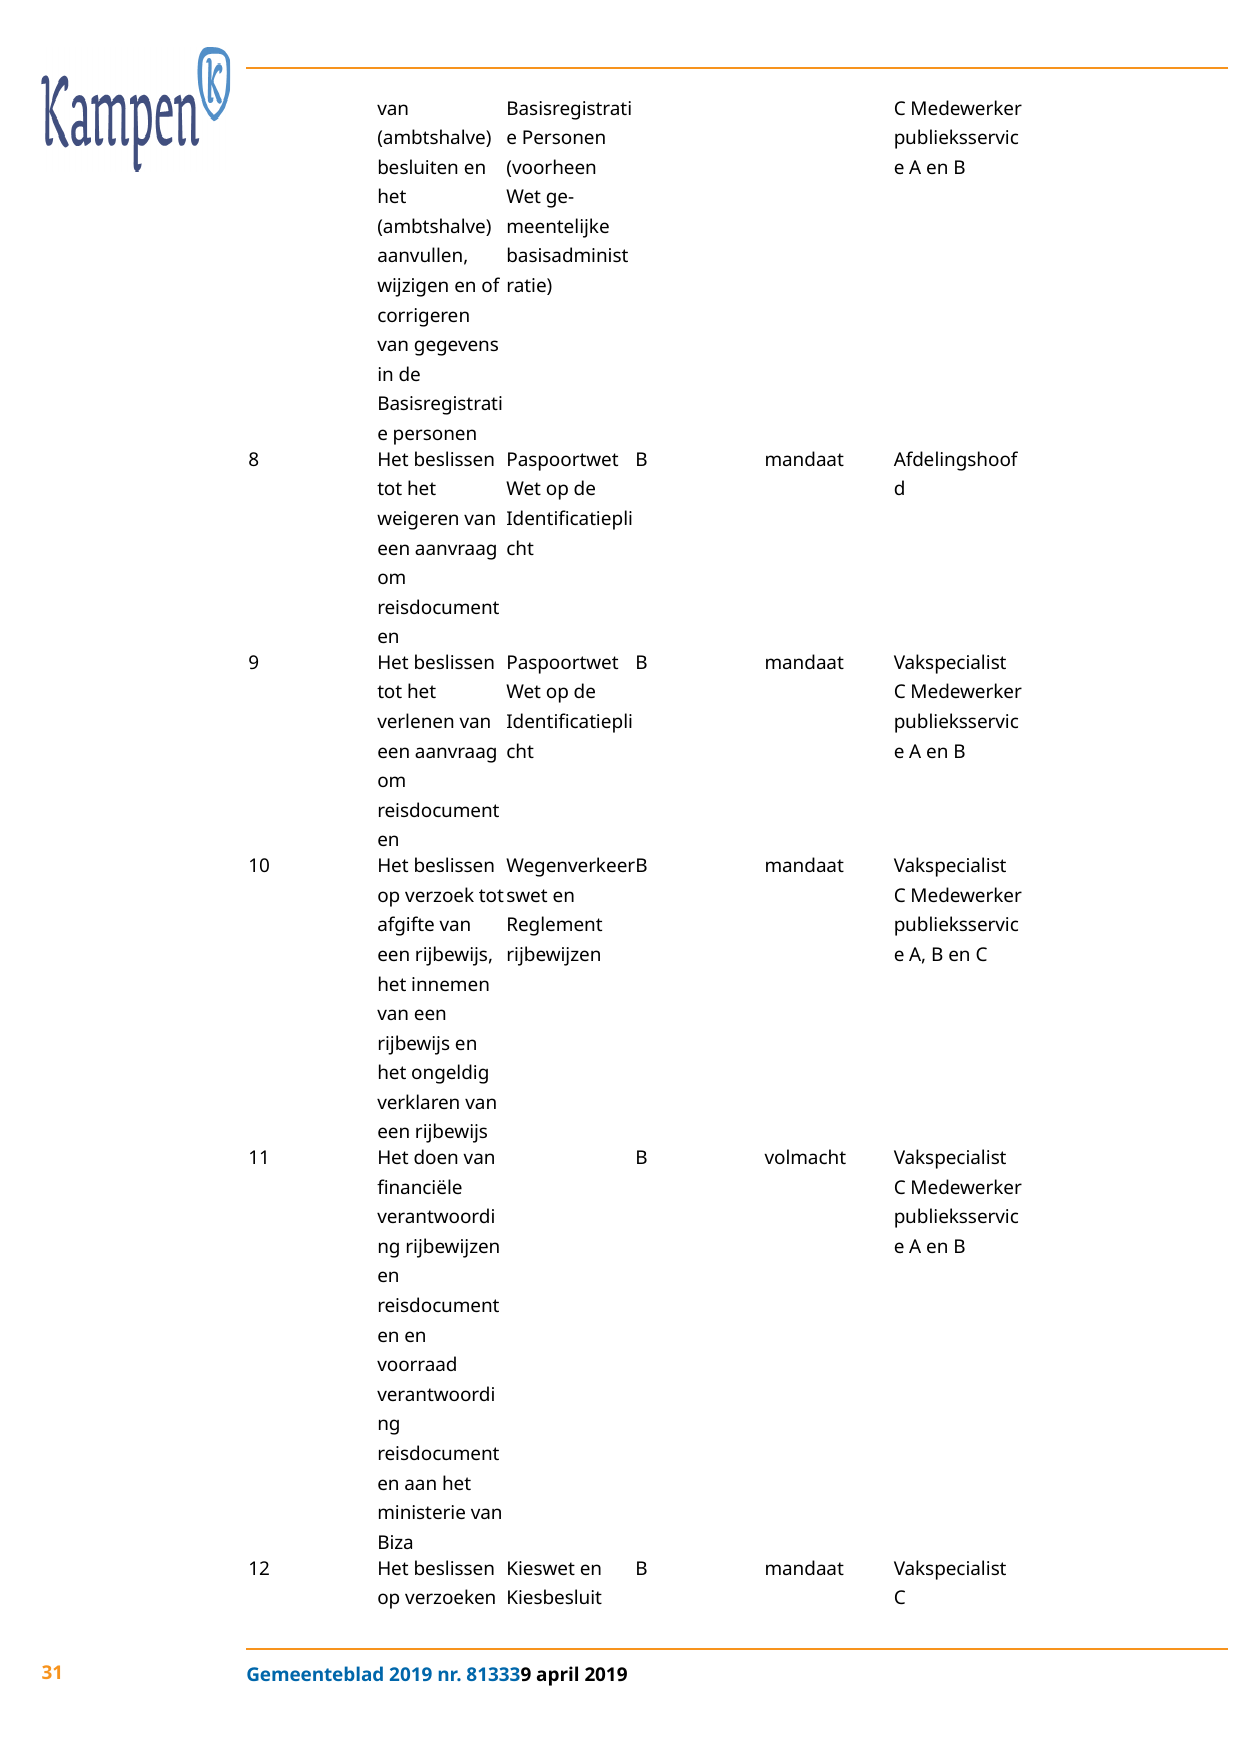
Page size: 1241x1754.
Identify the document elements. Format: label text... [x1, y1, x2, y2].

table_cell C Medewerker publieksservice A en B [894, 95, 1022, 446]
table_cell Vakspecialist C Medewerker publieksservice A en B [894, 649, 1022, 852]
table_cell mandaat [764, 853, 893, 1144]
table_cell volmacht [764, 1144, 893, 1555]
table_cell [764, 95, 893, 446]
table_cell Het beslissen op verzoek tot afgifte van een rijbewijs, het innemen van een rijbewijs en het ongeldig verklaren van een rijbewijs [377, 853, 506, 1144]
table_cell [1023, 1144, 1152, 1555]
table_cell Vakspecialist C Medewerker publieksservice A, B en C [894, 853, 1022, 1144]
table_cell [1023, 1555, 1152, 1610]
table_cell B [635, 1144, 764, 1555]
table_cell mandaat [764, 446, 893, 649]
table_cell Het beslissen tot het verlenen van een aanvraag om reisdocumenten [377, 649, 506, 852]
table_cell [506, 1144, 635, 1555]
table_cell [1023, 446, 1152, 649]
table_cell [1023, 95, 1152, 446]
table_cell [248, 95, 377, 446]
table_cell 8 [248, 446, 377, 649]
table_cell Kieswet en Kiesbesluit [506, 1555, 635, 1610]
table_cell 9 [248, 649, 377, 852]
picture [41, 47, 231, 172]
table_cell Vakspecialist C Medewerker publieksservice A en B [894, 1144, 1022, 1555]
table_cell B [635, 1555, 764, 1610]
table_cell B [635, 446, 764, 649]
table_cell Het beslissen op verzoeken [377, 1555, 506, 1610]
table_cell 12 [248, 1555, 377, 1610]
table_cell Vakspecialist C [894, 1555, 1022, 1610]
table_cell mandaat [764, 1555, 893, 1610]
table_cell Paspoortwet Wet op de Identificatieplicht [506, 446, 635, 649]
table_cell B [635, 853, 764, 1144]
table_cell Afdelingshoofd [894, 446, 1022, 649]
table_cell [1023, 853, 1152, 1144]
table_cell Het beslissen tot het weigeren van een aanvraag om reisdocumenten [377, 446, 506, 649]
table_cell Wegenverkeerswet en Reglement rijbewijzen [506, 853, 635, 1144]
table_cell van (ambtshalve) besluiten en het (ambtshalve) aanvullen, wijzigen en of corrigeren van gegevens in de Basisregistratie personen [377, 95, 506, 446]
table_cell [1023, 649, 1152, 852]
table_cell [635, 95, 764, 446]
table_cell Paspoortwet Wet op de Identificatieplicht [506, 649, 635, 852]
table_cell Basisregistratie Personen (voorheen Wet ge-meentelijke basisadministratie) [506, 95, 635, 446]
table_cell B [635, 649, 764, 852]
table_cell Het doen van financiële verantwoording rijbewijzen en reisdocumenten en voorraad verantwoording reisdocumenten aan het ministerie van Biza [377, 1144, 506, 1555]
table_cell 10 [248, 853, 377, 1144]
table_cell 11 [248, 1144, 377, 1555]
table_cell mandaat [764, 649, 893, 852]
